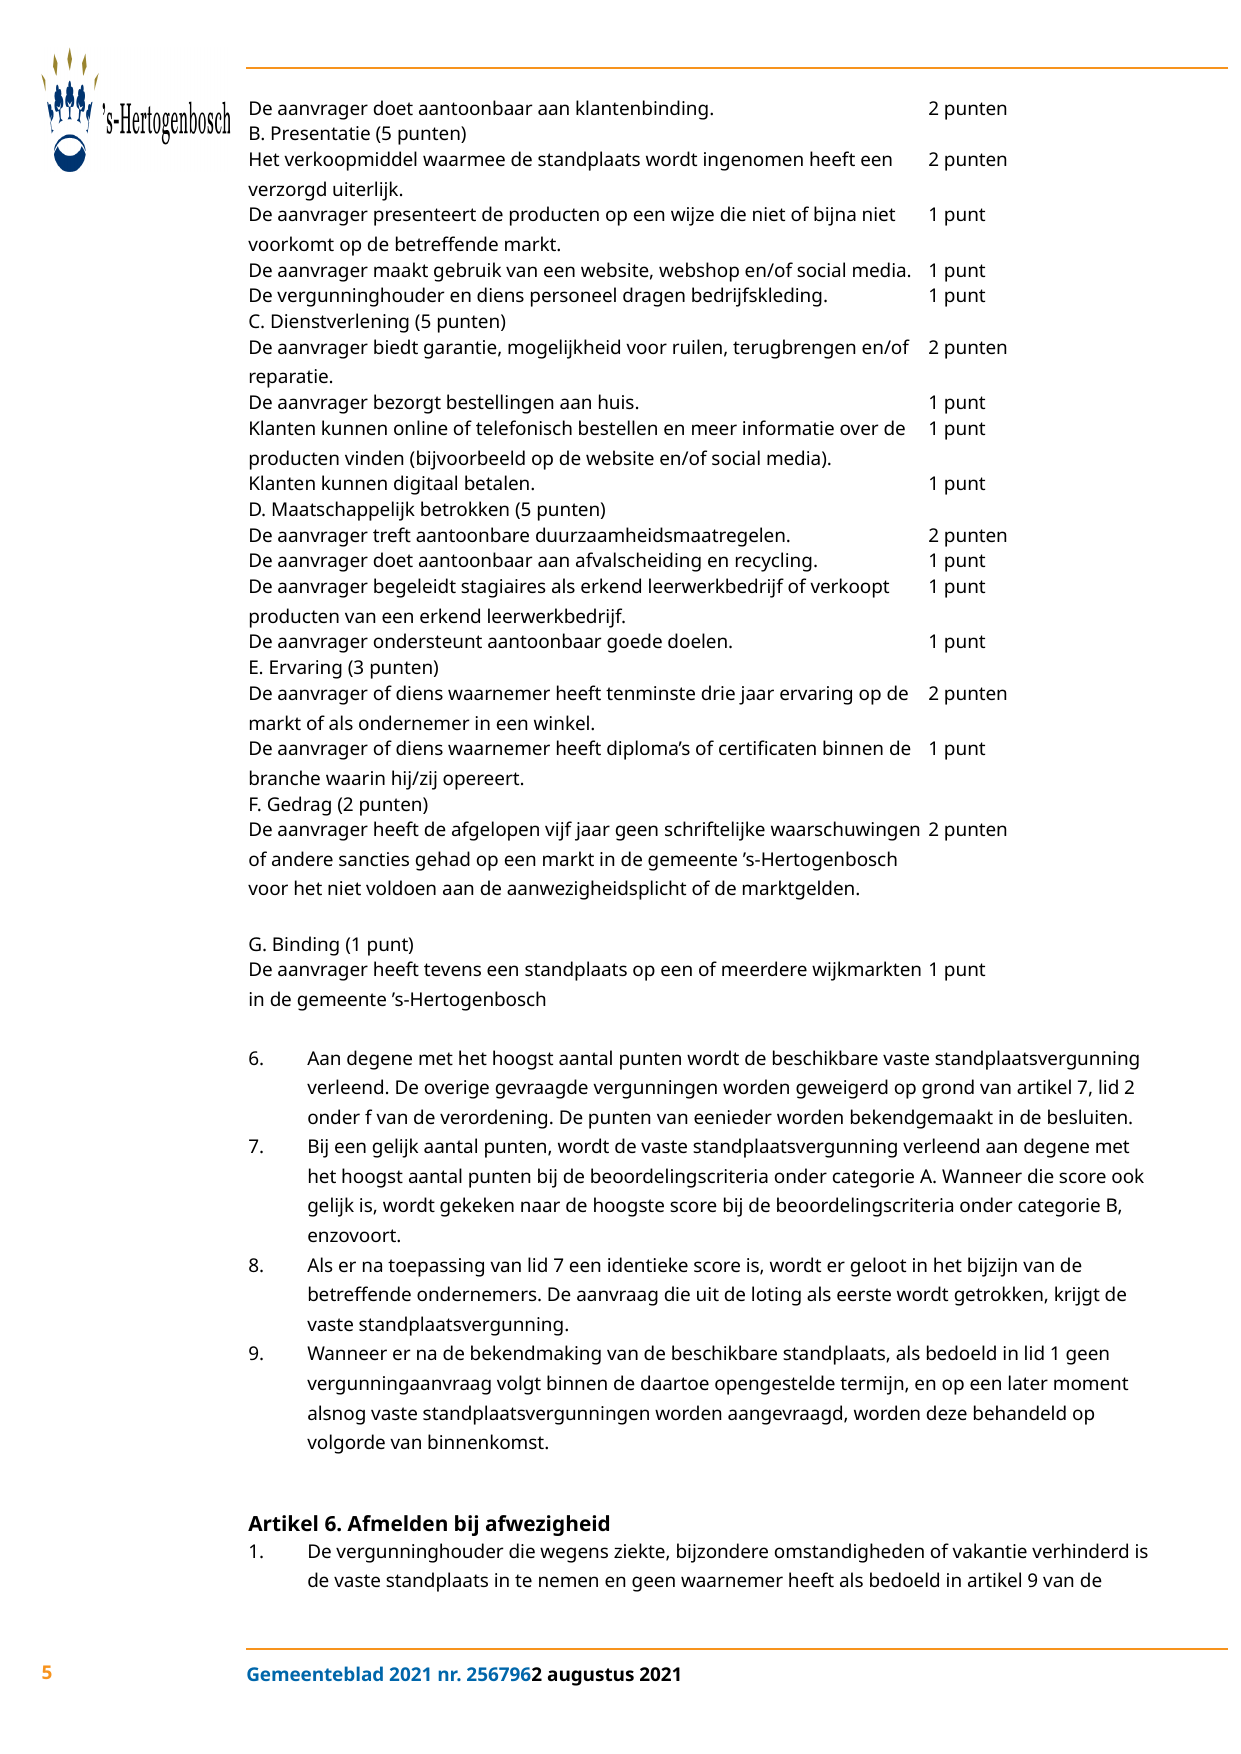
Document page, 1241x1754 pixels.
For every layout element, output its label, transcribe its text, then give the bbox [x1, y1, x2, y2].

table_cell 2 punten [928, 95, 1152, 121]
table_cell De aanvrager bezorgt bestellingen aan huis. [248, 389, 928, 415]
table_cell De aanvrager heeft de afgelopen vijf jaar geen schriftelijke waarschuwingen of andere sancties gehad op een markt in de gemeente ’s-Hertogenbosch voor het niet voldoen aan de aanwezigheidsplicht of de marktgelden. [248, 816, 928, 931]
table_cell [928, 121, 1152, 146]
table_cell [928, 931, 1152, 957]
text Artikel 6. Afmelden bij afwezigheid [248, 1509, 1152, 1538]
table_cell Het verkoopmiddel waarmee de standplaats wordt ingenomen heeft een verzorgd uiterlijk. [248, 146, 928, 202]
table_cell [928, 654, 1152, 680]
table_cell 2 punten [928, 334, 1152, 389]
table_cell G. Binding (1 punt) [248, 931, 928, 957]
list De vergunninghouder die wegens ziekte, bijzondere omstandigheden of vakantie verhinderd is de vaste standplaats in te nemen en geen waarnemer heeft als bedoeld in artikel 9 van de [248, 1538, 1152, 1593]
table_cell C. Dienstverlening (5 punten) [248, 308, 928, 334]
table_cell 1 punt [928, 735, 1152, 791]
table_cell 2 punten [928, 522, 1152, 548]
table_cell De aanvrager presenteert de producten op een wijze die niet of bijna niet voorkomt op de betreffende markt. [248, 202, 928, 257]
table_cell De aanvrager treft aantoonbare duurzaamheidsmaatregelen. [248, 522, 928, 548]
table_cell De aanvrager of diens waarnemer heeft tenminste drie jaar ervaring op de markt of als ondernemer in een winkel. [248, 680, 928, 735]
table_cell 1 punt [928, 629, 1152, 654]
table_cell F. Gedrag (2 punten) [248, 791, 928, 816]
table_cell 1 punt [928, 548, 1152, 573]
picture [41, 47, 231, 172]
table_cell 1 punt [928, 957, 1152, 1012]
list Bij een gelijk aantal punten, wordt de vaste standplaatsvergunning verleend aan degene met het hoogst aantal punten bij de beoordelingscriteria onder categorie A. Wanneer die score ook gelijk is, wordt gekeken naar de hoogste score bij de beoordelingscriteria onder categorie B, enzovoort. [248, 1133, 1152, 1248]
list Wanneer er na de bekendmaking van de beschikbare standplaats, als bedoeld in lid 1 geen vergunningaanvraag volgt binnen de daartoe opengestelde termijn, en op een later moment alsnog vaste standplaatsvergunningen worden aangevraagd, worden deze behandeld op volgorde van binnenkomst. [248, 1341, 1152, 1455]
table_cell De aanvrager maakt gebruik van een website, webshop en/of social media. [248, 257, 928, 283]
table_cell Klanten kunnen digitaal betalen. [248, 470, 928, 496]
table_cell 2 punten [928, 680, 1152, 735]
table_cell [928, 791, 1152, 816]
table_cell [928, 496, 1152, 522]
list Aan degene met het hoogst aantal punten wordt de beschikbare vaste standplaatsvergunning verleend. De overige gevraagde vergunningen worden geweigerd op grond van artikel 7, lid 2 onder f van de verordening. De punten van eenieder worden bekendgemaakt in de besluiten. [248, 1045, 1152, 1130]
table_cell De aanvrager ondersteunt aantoonbaar goede doelen. [248, 629, 928, 654]
table_cell 1 punt [928, 389, 1152, 415]
table_cell D. Maatschappelijk betrokken (5 punten) [248, 496, 928, 522]
table_cell 1 punt [928, 283, 1152, 308]
table_cell De aanvrager of diens waarnemer heeft diploma’s of certificaten binnen de branche waarin hij/zij opereert. [248, 735, 928, 791]
table_cell 1 punt [928, 470, 1152, 496]
table_cell 1 punt [928, 202, 1152, 257]
table_cell De aanvrager biedt garantie, mogelijkheid voor ruilen, terugbrengen en/of reparatie. [248, 334, 928, 389]
table_cell 1 punt [928, 573, 1152, 629]
table_cell De aanvrager begeleidt stagiaires als erkend leerwerkbedrijf of verkoopt producten van een erkend leerwerkbedrijf. [248, 573, 928, 629]
table_cell De aanvrager doet aantoonbaar aan klantenbinding. [248, 95, 928, 121]
list Als er na toepassing van lid 7 een identieke score is, wordt er geloot in het bijzijn van de betreffende ondernemers. De aanvraag die uit de loting als eerste wordt getrokken, krijgt de vaste standplaatsvergunning. [248, 1252, 1152, 1337]
table_cell 2 punten [928, 816, 1152, 931]
table_cell 2 punten [928, 146, 1152, 202]
table_cell De aanvrager heeft tevens een standplaats op een of meerdere wijkmarkten in de gemeente ’s-Hertogenbosch [248, 957, 928, 1012]
table_cell De aanvrager doet aantoonbaar aan afvalscheiding en recycling. [248, 548, 928, 573]
table_cell E. Ervaring (3 punten) [248, 654, 928, 680]
table_cell B. Presentatie (5 punten) [248, 121, 928, 146]
table_cell 1 punt [928, 257, 1152, 283]
table_cell De vergunninghouder en diens personeel dragen bedrijfskleding. [248, 283, 928, 308]
table_cell Klanten kunnen online of telefonisch bestellen en meer informatie over de producten vinden (bijvoorbeeld op de website en/of social media). [248, 415, 928, 470]
table_cell 1 punt [928, 415, 1152, 470]
table_cell [928, 308, 1152, 334]
